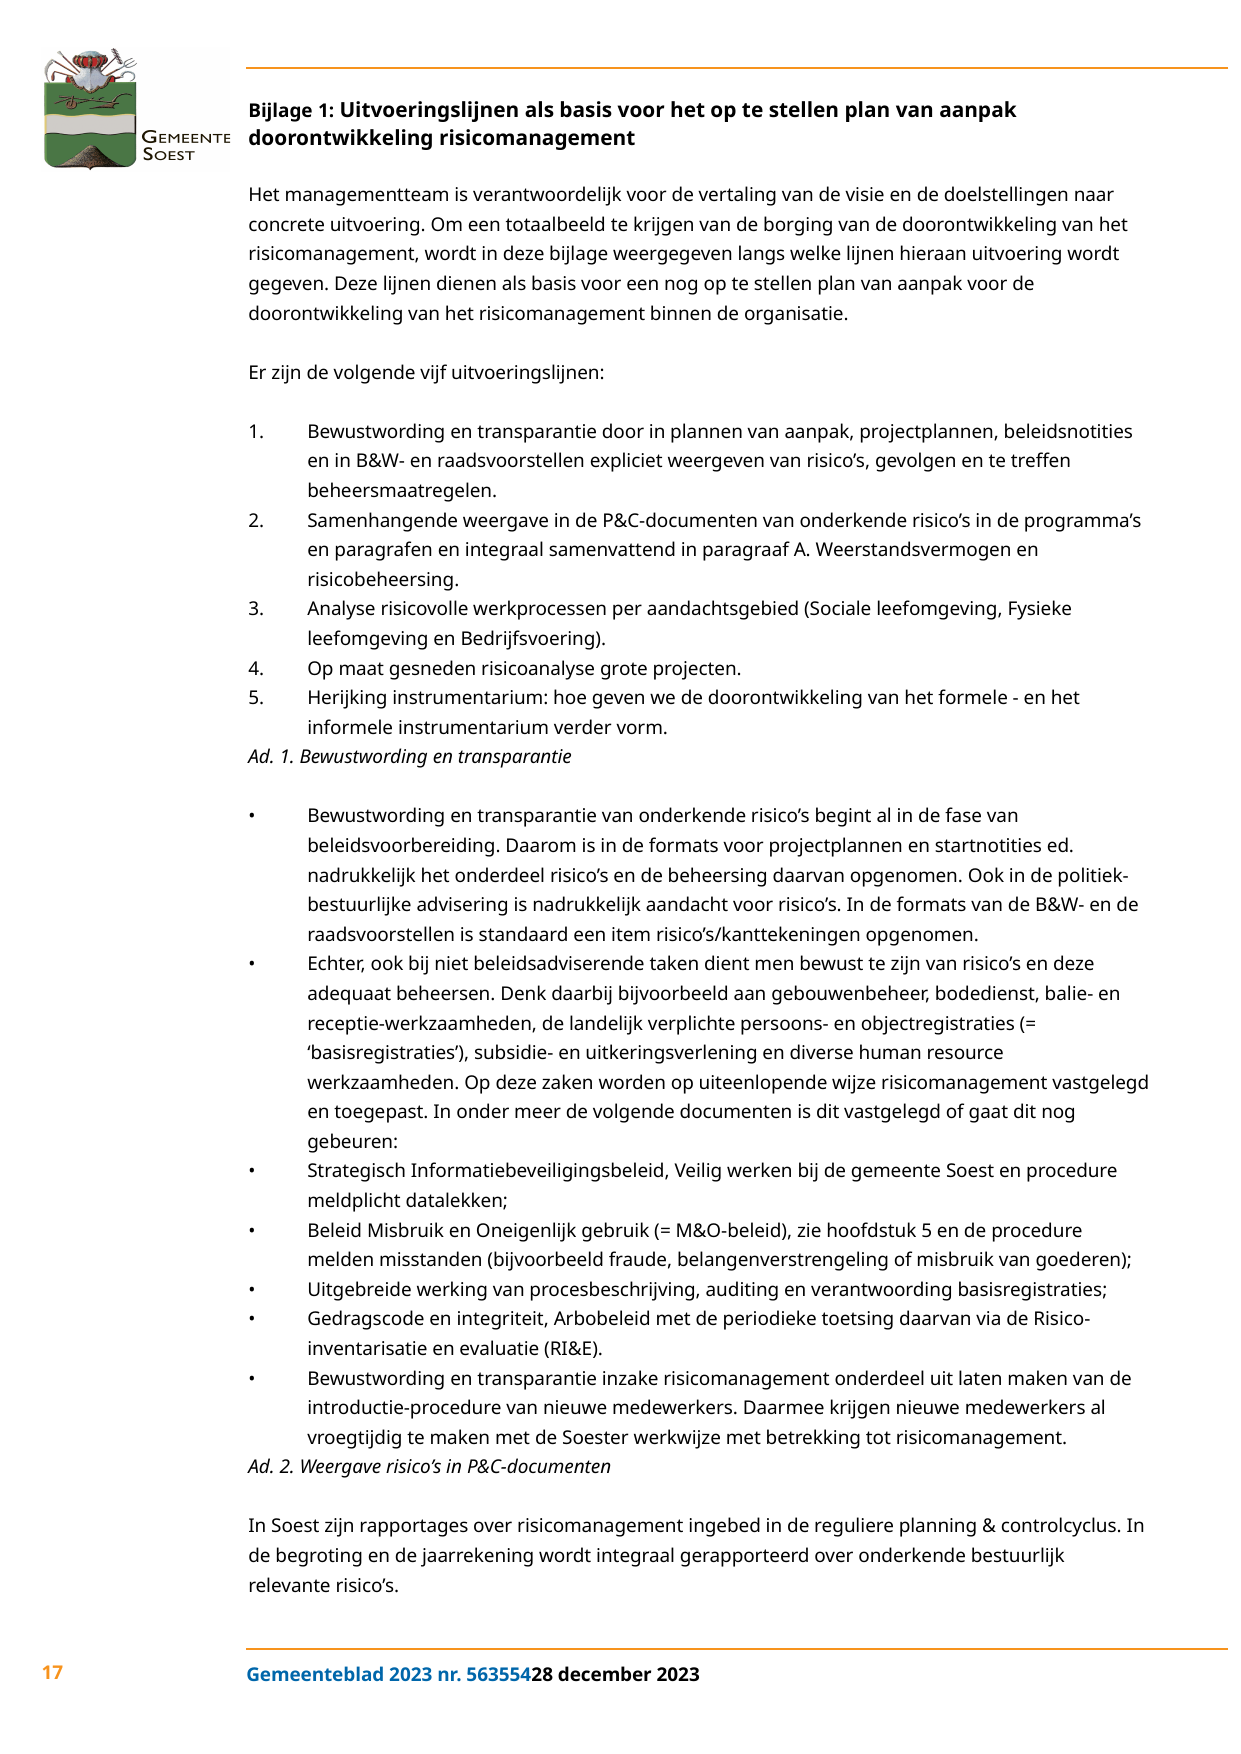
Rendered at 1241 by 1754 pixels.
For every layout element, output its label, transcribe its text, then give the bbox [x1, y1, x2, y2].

list Echter, ook bij niet beleidsadviserende taken dient men bewust te zijn van risico’s en deze adequaat beheersen. Denk daarbij bijvoorbeeld aan gebouwenbeheer, bodedienst, balie- en receptie-werkzaamheden, de landelijk verplichte persoons- en objectregistraties (= ‘basisregistraties’), subsidie- en uitkeringsverlening en diverse human resource werkzaamheden. Op deze zaken worden op uiteenlopende wijze risicomanagement vastgelegd en toegepast. In onder meer de volgende documenten is dit vastgelegd of gaat dit nog gebeuren: [248, 951, 1152, 1154]
list Beleid Misbruik en Oneigenlijk gebruik (= M&O-beleid), zie hoofdstuk 5 en de procedure melden misstanden (bijvoorbeeld fraude, belangenverstrengeling of misbruik van goederen); [248, 1217, 1152, 1272]
list Gedragscode en integriteit, Arbobeleid met de periodieke toetsing daarvan via de Risico-inventarisatie en evaluatie (RI&E). [248, 1306, 1152, 1361]
list Bewustwording en transparantie van onderkende risico’s begint al in de fase van beleidsvoorbereiding. Daarom is in de formats voor projectplannen en startnotities ed. nadrukkelijk het onderdeel risico’s en de beheersing daarvan opgenomen. Ook in de politiek-bestuurlijke advisering is nadrukkelijk aandacht voor risico’s. In de formats van de B&W- en de raadsvoorstellen is standaard een item risico’s/kanttekeningen opgenomen. [248, 803, 1152, 947]
text Ad. 2. Weergave risico’s in P&C-documenten [248, 1453, 1152, 1479]
text Er zijn de volgende vijf uitvoeringslijnen: [248, 359, 1152, 384]
list Op maat gesneden risicoanalyse grote projecten. [248, 655, 1152, 680]
list Bewustwording en transparantie inzake risicomanagement onderdeel uit laten maken van de introductie-procedure van nieuwe medewerkers. Daarmee krijgen nieuwe medewerkers al vroegtijdig te maken met de Soester werkwijze met betrekking tot risicomanagement. [248, 1365, 1152, 1449]
text Bijlage 1: Uitvoeringslijnen als basis voor het op te stellen plan van aanpak doorontwikkeling risicomanagement [248, 95, 1152, 152]
text Het managementteam is verantwoordelijk voor de vertaling van de visie en de doelstellingen naar concrete uitvoering. Om een totaalbeeld te krijgen van de borging van de doorontwikkeling van het risicomanagement, wordt in deze bijlage weergegeven langs welke lijnen hieraan uitvoering wordt gegeven. Deze lijnen dienen als basis voor een nog op te stellen plan van aanpak voor de doorontwikkeling van het risicomanagement binnen de organisatie. [248, 181, 1152, 325]
list Herijking instrumentarium: hoe geven we de doorontwikkeling van het formele - en het informele instrumentarium verder vorm. [248, 684, 1152, 739]
text In Soest zijn rapportages over risicomanagement ingebed in de reguliere planning & controlcyclus. In de begroting en de jaarrekening wordt integraal gerapporteerd over onderkende bestuurlijk relevante risico’s. [248, 1513, 1152, 1597]
list Strategisch Informatiebeveiligingsbeleid, Veilig werken bij de gemeente Soest en procedure meldplicht datalekken; [248, 1158, 1152, 1213]
picture [41, 47, 231, 172]
list Bewustwording en transparantie door in plannen van aanpak, projectplannen, beleidsnotities en in B&W- en raadsvoorstellen expliciet weergeven van risico’s, gevolgen en te treffen beheersmaatregelen. [248, 418, 1152, 503]
list Uitgebreide werking van procesbeschrijving, auditing en verantwoording basisregistraties; [248, 1276, 1152, 1302]
list Analyse risicovolle werkprocessen per aandachtsgebied (Sociale leefomgeving, Fysieke leefomgeving en Bedrijfsvoering). [248, 596, 1152, 651]
list Samenhangende weergave in de P&C-documenten van onderkende risico’s in de programma’s en paragrafen en integraal samenvattend in paragraaf A. Weerstandsvermogen en risicobeheersing. [248, 507, 1152, 592]
text Ad. 1. Bewustwording en transparantie [248, 743, 1152, 769]
